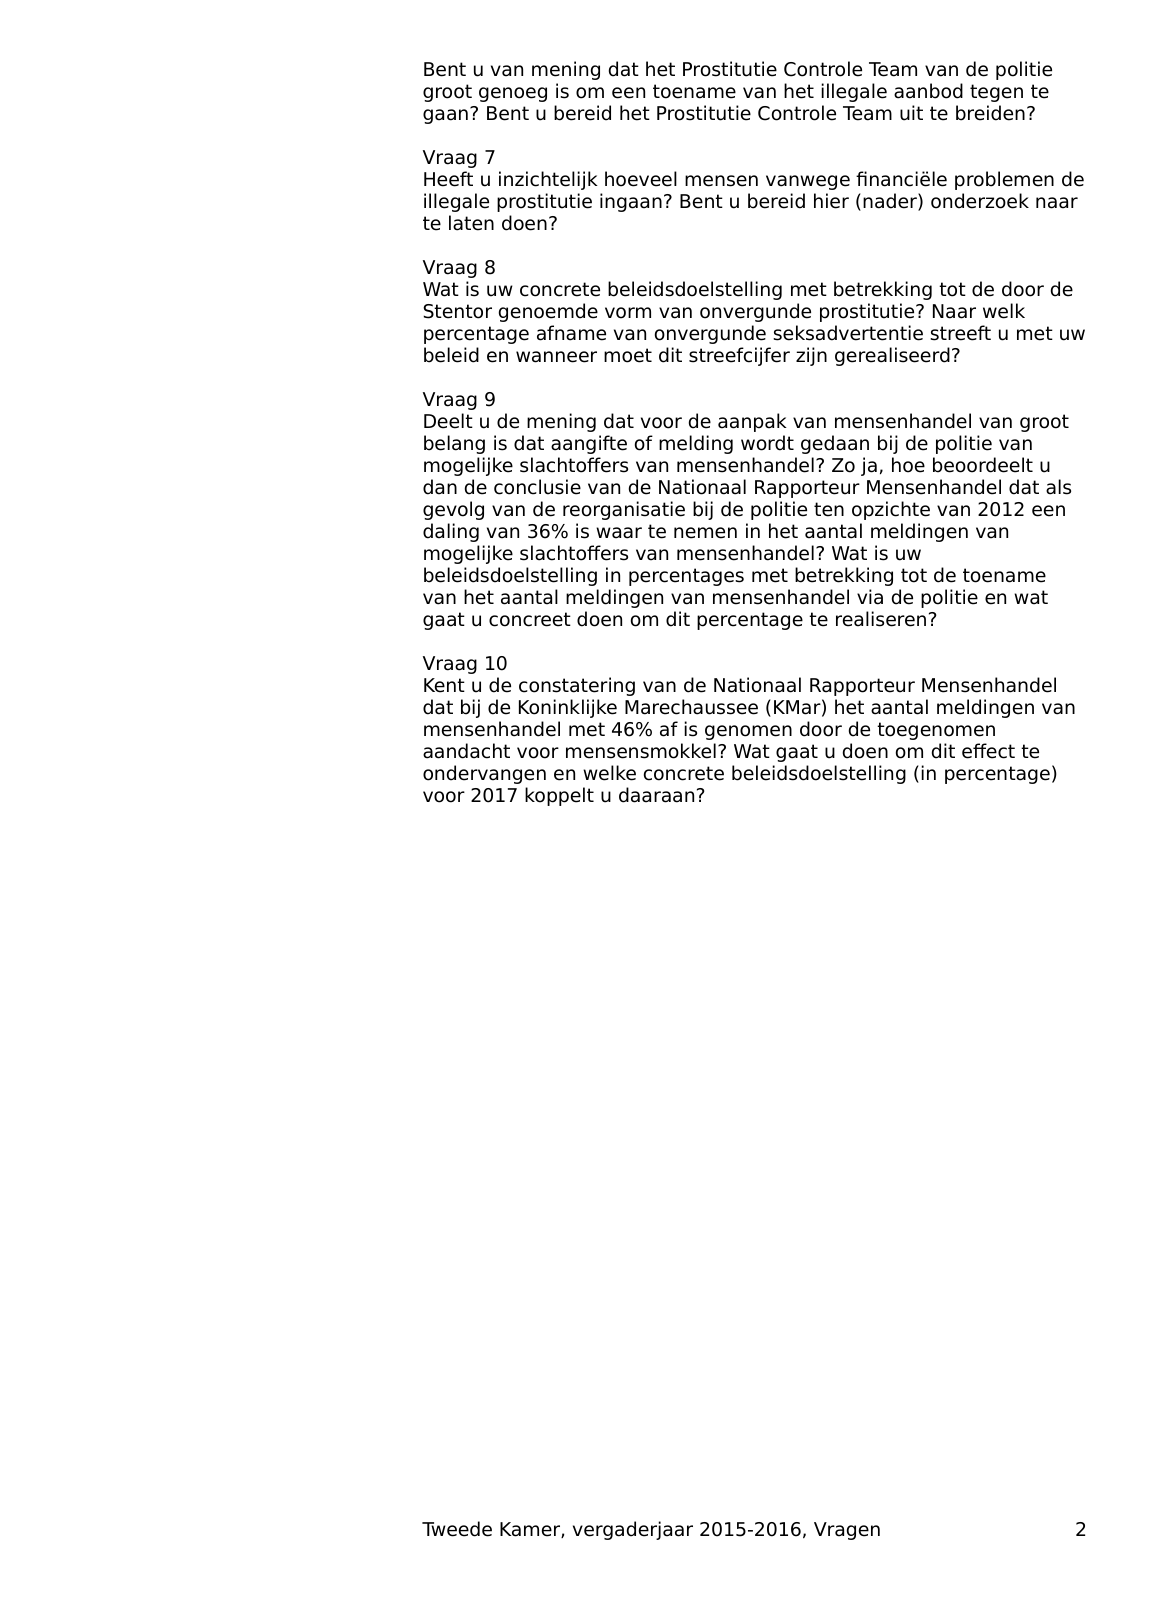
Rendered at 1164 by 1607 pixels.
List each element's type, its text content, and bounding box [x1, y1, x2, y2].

text Bent u van mening dat het Prostitutie Controle Team van de politie groot genoeg is om een toename van het illegale aanbod tegen te gaan? Bent u bereid het Prostitutie Controle Team uit te breiden? [422, 59, 1087, 125]
text Vraag 8 [422, 257, 1087, 279]
text Kent u de constatering van de Nationaal Rapporteur Mensenhandel dat bij de Koninklijke Marechaussee (KMar) het aantal meldingen van mensenhandel met 46% af is genomen door de toegenomen aandacht voor mensensmokkel? Wat gaat u doen om dit effect te ondervangen en welke concrete beleidsdoelstelling (in percentage) voor 2017 koppelt u daaraan? [422, 675, 1087, 807]
text Wat is uw concrete beleidsdoelstelling met betrekking tot de door de Stentor genoemde vorm van onvergunde prostitutie? Naar welk percentage afname van onvergunde seksadvertentie streeft u met uw beleid en wanneer moet dit streefcijfer zijn gerealiseerd? [422, 279, 1087, 367]
text Heeft u inzichtelijk hoeveel mensen vanwege financiële problemen de illegale prostitutie ingaan? Bent u bereid hier (nader) onderzoek naar te laten doen? [422, 169, 1087, 235]
text Vraag 7 [422, 147, 1087, 169]
text Vraag 10 [422, 653, 1087, 675]
text Vraag 9 [422, 389, 1087, 411]
text Deelt u de mening dat voor de aanpak van mensenhandel van groot belang is dat aangifte of melding wordt gedaan bij de politie van mogelijke slachtoffers van mensenhandel? Zo ja, hoe beoordeelt u dan de conclusie van de Nationaal Rapporteur Mensenhandel dat als gevolg van de reorganisatie bij de politie ten opzichte van 2012 een daling van 36% is waar te nemen in het aantal meldingen van mogelijke slachtoffers van mensenhandel? Wat is uw beleidsdoelstelling in percentages met betrekking tot de toename van het aantal meldingen van mensenhandel via de politie en wat gaat u concreet doen om dit percentage te realiseren? [422, 411, 1087, 631]
